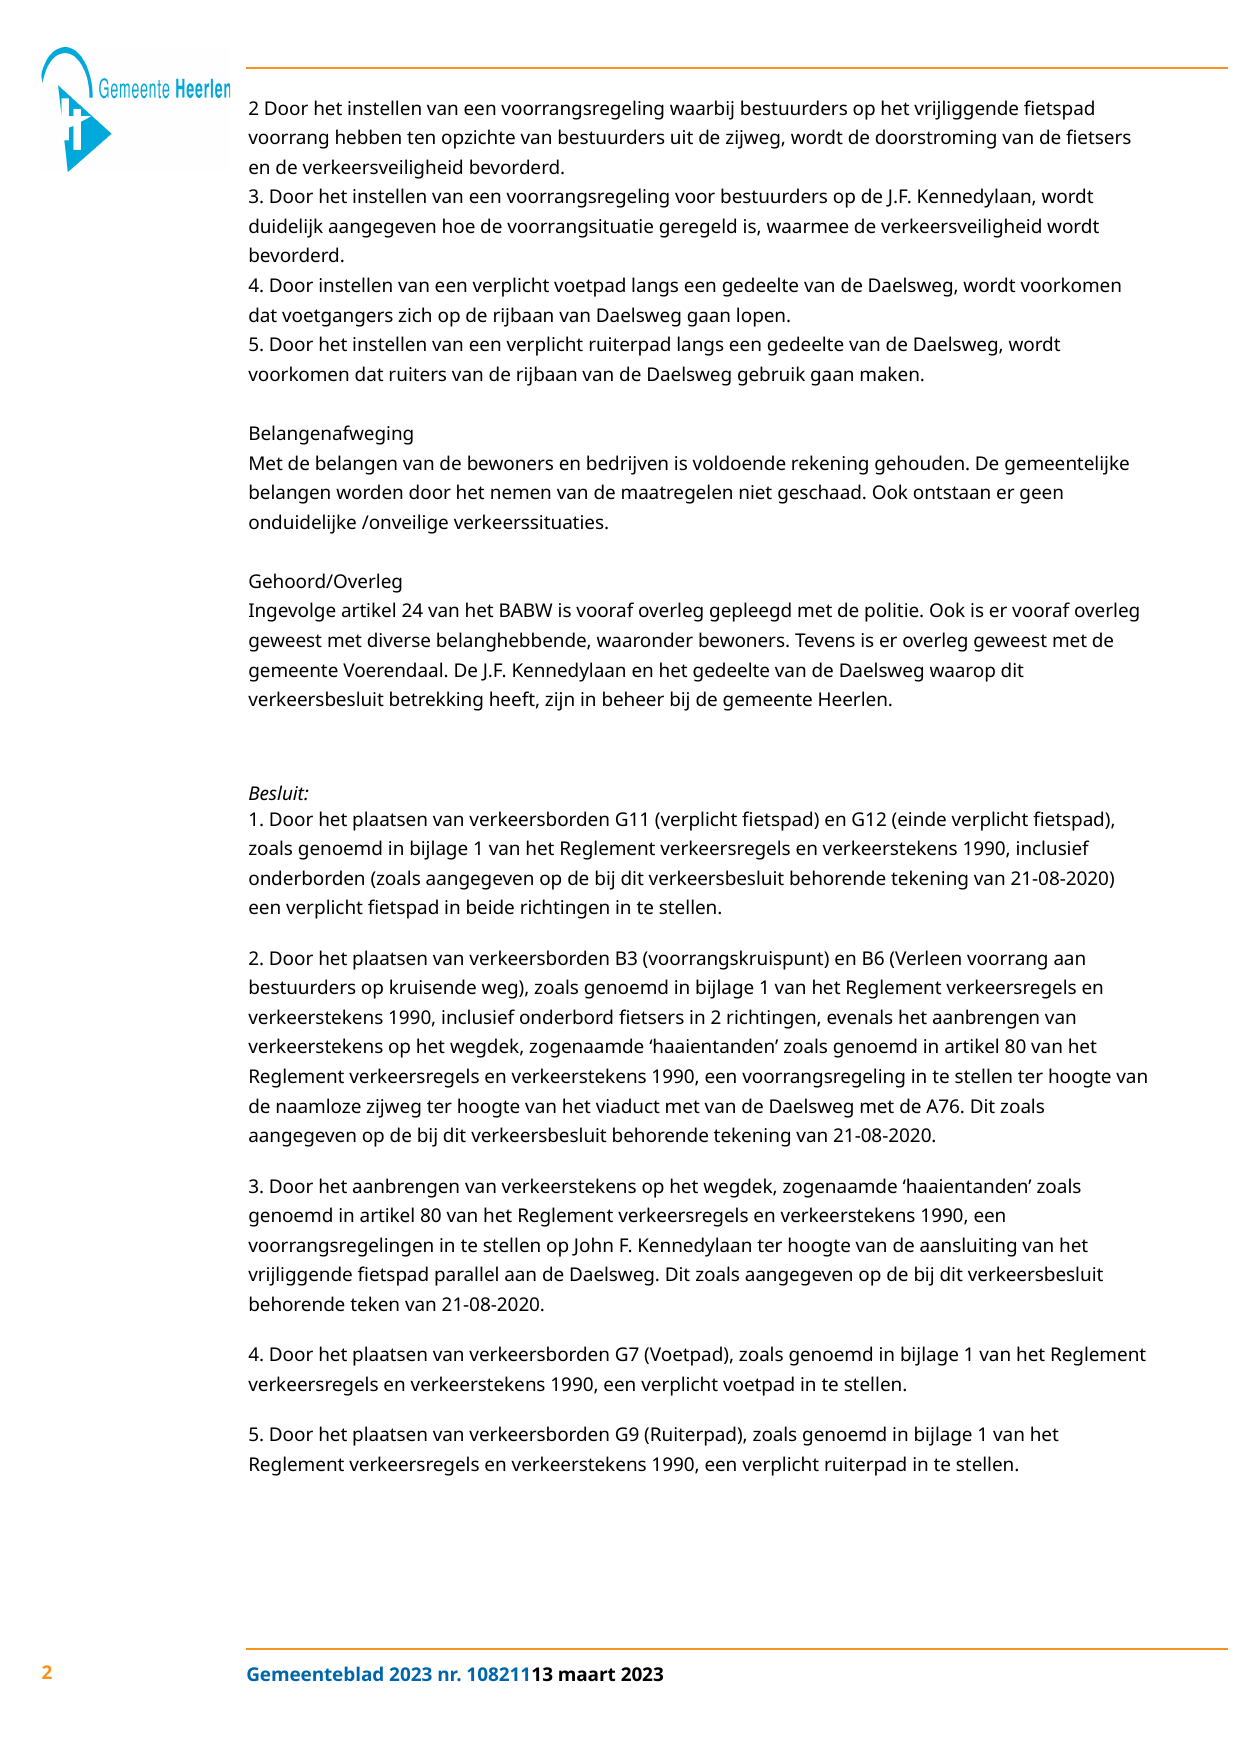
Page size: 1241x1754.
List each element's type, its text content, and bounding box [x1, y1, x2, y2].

text Belangenafweging [248, 420, 1152, 446]
text 2 Door het instellen van een voorrangsregeling waarbij bestuurders op het vrijliggende fietspad voorrang hebben ten opzichte van bestuurders uit de zijweg, wordt de doorstroming van de fietsers en de verkeersveiligheid bevorderd. [248, 95, 1152, 180]
text 4. Door instellen van een verplicht voetpad langs een gedeelte van de Daelsweg, wordt voorkomen dat voetgangers zich op de rijbaan van Daelsweg gaan lopen. [248, 272, 1152, 328]
text 5. Door het instellen van een verplicht ruiterpad langs een gedeelte van de Daelsweg, wordt voorkomen dat ruiters van de rijbaan van de Daelsweg gebruik gaan maken. [248, 331, 1152, 387]
text 5. Door het plaatsen van verkeersborden G9 (Ruiterpad), zoals genoemd in bijlage 1 van het Reglement verkeersregels en verkeerstekens 1990, een verplicht ruiterpad in te stellen. [248, 1422, 1152, 1477]
text 2. Door het plaatsen van verkeersborden B3 (voorrangskruispunt) en B6 (Verleen voorrang aan bestuurders op kruisende weg), zoals genoemd in bijlage 1 van het Reglement verkeersregels en verkeerstekens 1990, inclusief onderbord fietsers in 2 richtingen, evenals het aanbrengen van verkeerstekens op het wegdek, zogenaamde ‘haaientanden’ zoals genoemd in artikel 80 van het Reglement verkeersregels en verkeerstekens 1990, een voorrangsregeling in te stellen ter hoogte van de naamloze zijweg ter hoogte van het viaduct met van de Daelsweg met de A76. Dit zoals aangegeven op de bij dit verkeersbesluit behorende tekening van 21-08-2020. [248, 945, 1152, 1148]
text 4. Door het plaatsen van verkeersborden G7 (Voetpad), zoals genoemd in bijlage 1 van het Reglement verkeersregels en verkeerstekens 1990, een verplicht voetpad in te stellen. [248, 1342, 1152, 1397]
picture [41, 47, 59, 70]
text 3. Door het instellen van een voorrangsregeling voor bestuurders op de J.F. Kennedylaan, wordt duidelijk aangegeven hoe de voorrangsituatie geregeld is, waarmee de verkeersveiligheid wordt bevorderd. [248, 183, 1152, 268]
text Met de belangen van de bewoners en bedrijven is voldoende rekening gehouden. De gemeentelijke belangen worden door het nemen van de maatregelen niet geschaad. Ook ontstaan er geen onduidelijke /onveilige verkeerssituaties. [248, 450, 1152, 535]
text 1. Door het plaatsen van verkeersborden G11 (verplicht fietspad) en G12 (einde verplicht fietspad), zoals genoemd in bijlage 1 van het Reglement verkeersregels en verkeerstekens 1990, inclusief onderborden (zoals aangegeven op de bij dit verkeersbesluit behorende tekening van 21-08-2020) een verplicht fietspad in beide richtingen in te stellen. [248, 806, 1152, 920]
text 3. Door het aanbrengen van verkeerstekens op het wegdek, zogenaamde ‘haaientanden’ zoals genoemd in artikel 80 van het Reglement verkeersregels en verkeerstekens 1990, een voorrangsregelingen in te stellen op John F. Kennedylaan ter hoogte van de aansluiting van het vrijliggende fietspad parallel aan de Daelsweg. Dit zoals aangegeven op de bij dit verkeersbesluit behorende teken van 21-08-2020. [248, 1173, 1152, 1317]
text Ingevolge artikel 24 van het BABW is vooraf overleg gepleegd met de politie. Ook is er vooraf overleg geweest met diverse belanghebbende, waaronder bewoners. Tevens is er overleg geweest met de gemeente Voerendaal. De J.F. Kennedylaan en het gedeelte van de Daelsweg waarop dit verkeersbesluit betrekking heeft, zijn in beheer bij de gemeente Heerlen. [248, 598, 1152, 712]
text Gehoord/Overleg [248, 568, 1152, 594]
picture [41, 47, 231, 172]
text Besluit: [248, 780, 1152, 806]
